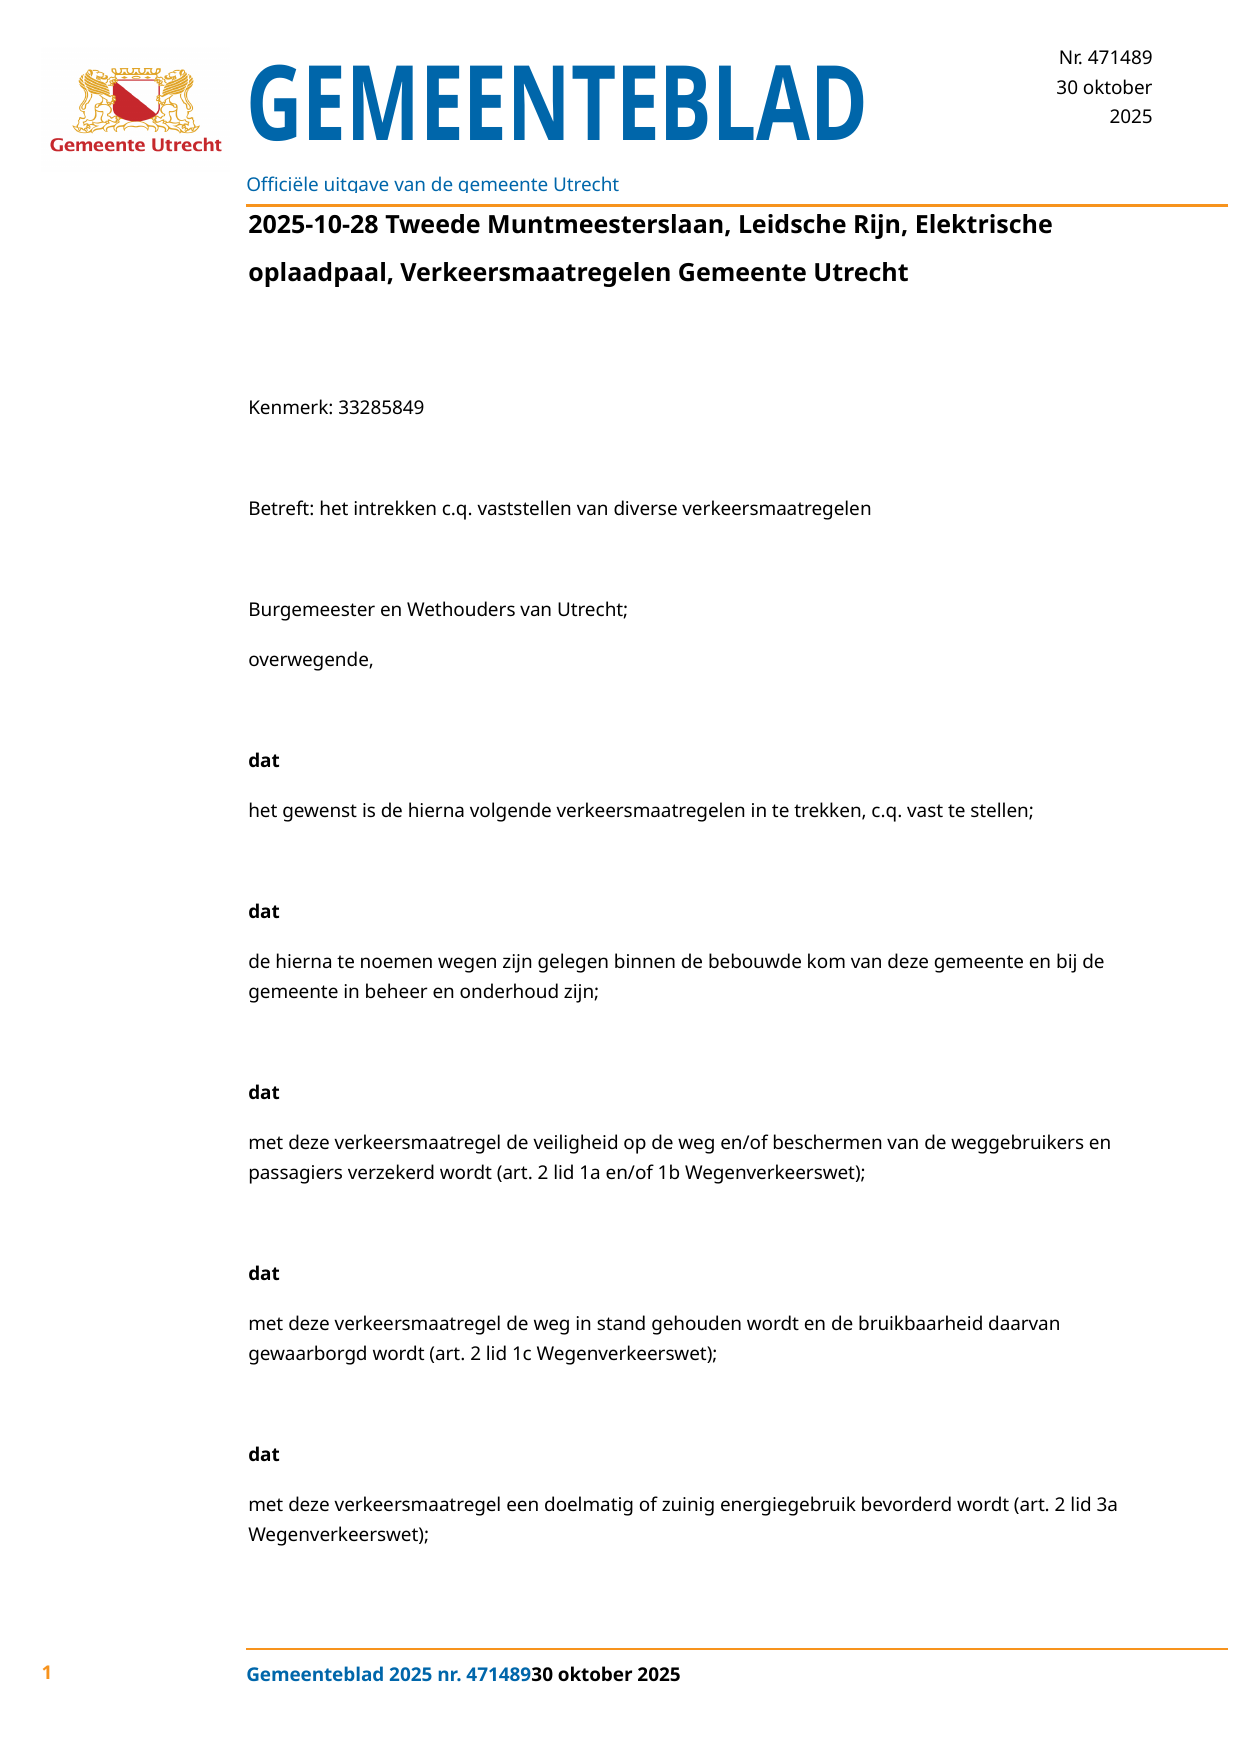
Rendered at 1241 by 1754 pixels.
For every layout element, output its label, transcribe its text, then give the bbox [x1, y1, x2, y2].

text het gewenst is de hierna volgende verkeersmaatregelen in te trekken, c.q. vast te stellen; [248, 797, 1152, 823]
text dat [248, 1441, 1152, 1466]
text Kenmerk: 33285849 [248, 394, 1152, 420]
text dat [248, 1260, 1152, 1286]
text 2025-10-28 Tweede Muntmeesterslaan, Leidsche Rijn, Elektrische oplaadpaal, Verkeersmaatregelen Gemeente Utrecht [248, 207, 1152, 288]
text met deze verkeersmaatregel een doelmatig of zuinig energiegebruik bevorderd wordt (art. 2 lid 3a Wegenverkeerswet); [248, 1491, 1152, 1546]
text de hierna te noemen wegen zijn gelegen binnen de bebouwde kom van deze gemeente en bij de gemeente in beheer en onderhoud zijn; [248, 949, 1152, 1004]
text Burgemeester en Wethouders van Utrecht; [248, 596, 1152, 621]
text dat [248, 1079, 1152, 1105]
text Betreft: het intrekken c.q. vaststellen van diverse verkeersmaatregelen [248, 495, 1152, 521]
text met deze verkeersmaatregel de veiligheid op de weg en/of beschermen van de weggebruikers en passagiers verzekerd wordt (art. 2 lid 1a en/of 1b Wegenverkeerswet); [248, 1129, 1152, 1185]
picture [41, 47, 231, 172]
text dat [248, 747, 1152, 773]
text dat [248, 898, 1152, 924]
text met deze verkeersmaatregel de weg in stand gehouden wordt en de bruikbaarheid daarvan gewaarborgd wordt (art. 2 lid 1c Wegenverkeerswet); [248, 1310, 1152, 1366]
text overwegende, [248, 646, 1152, 672]
